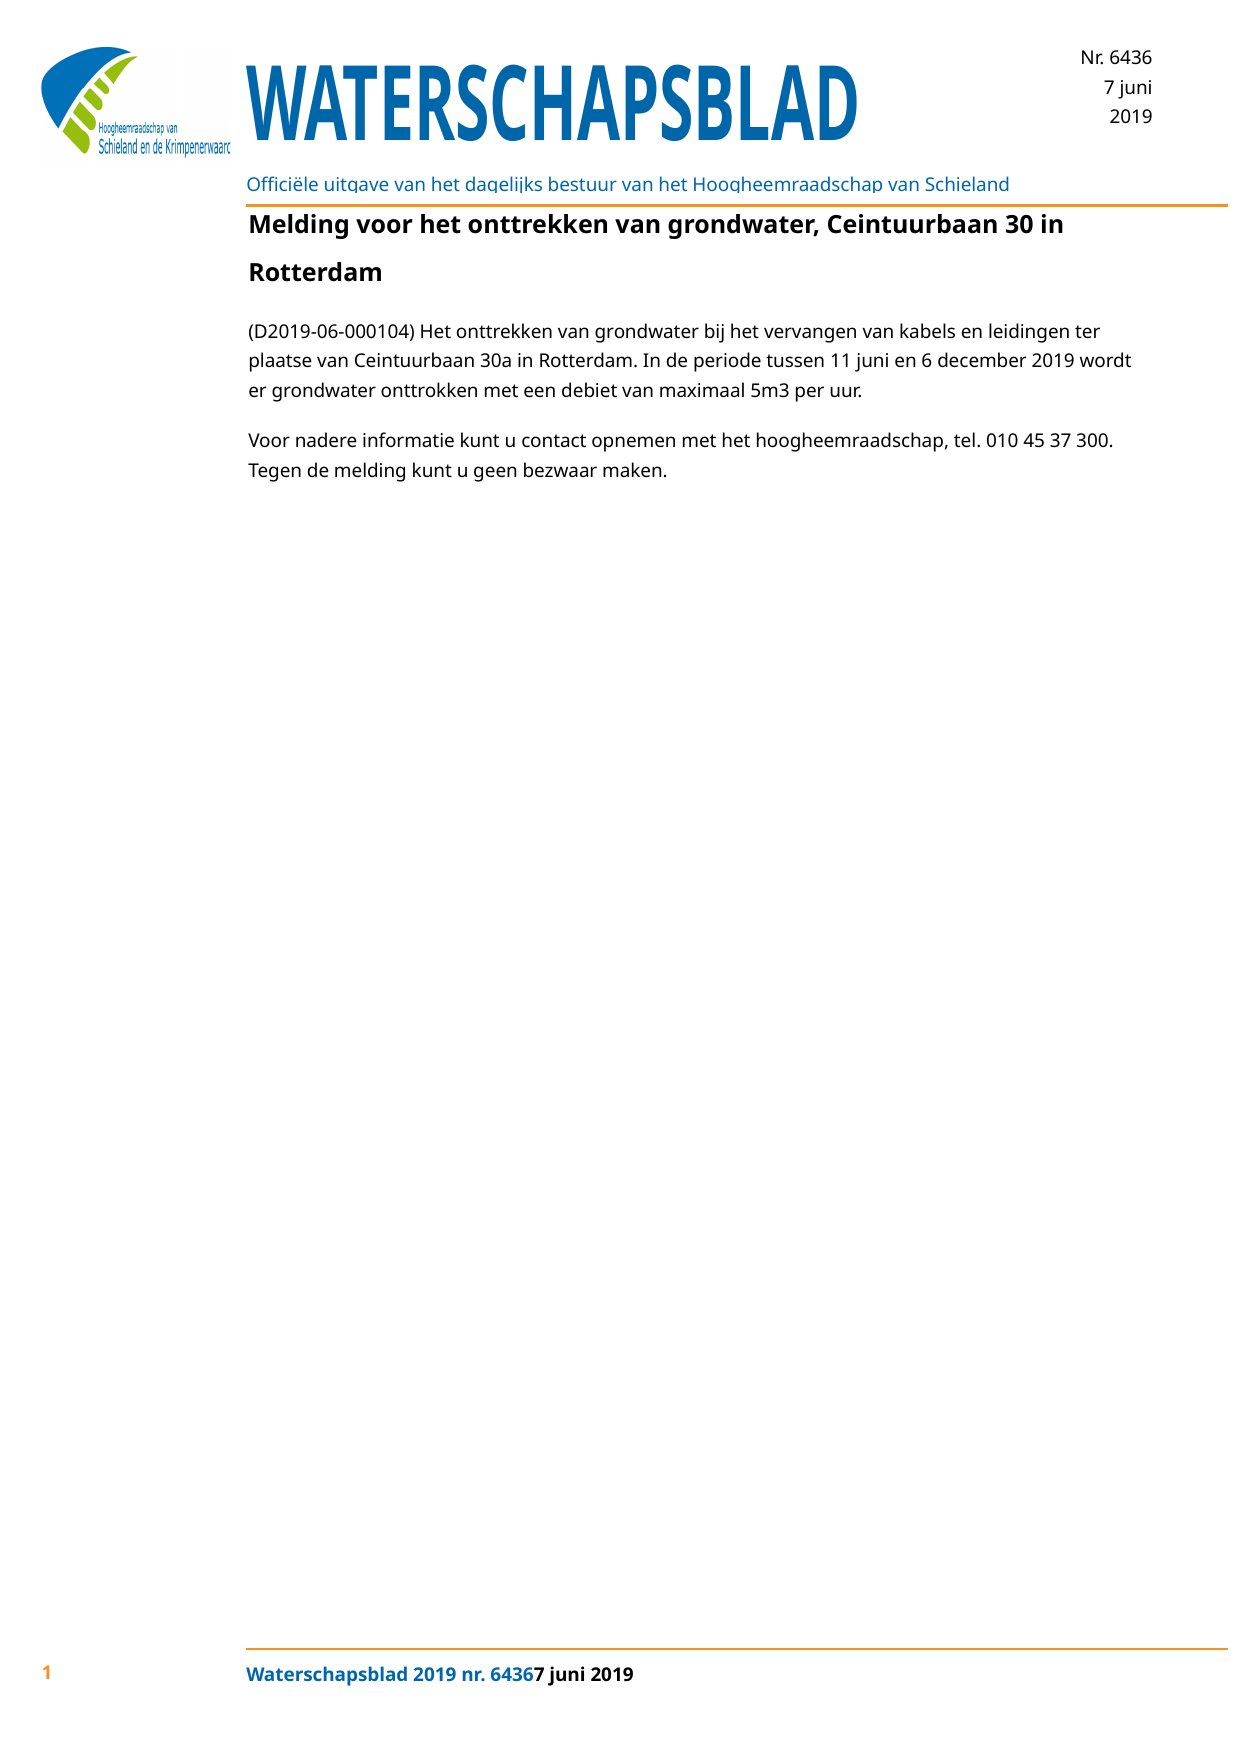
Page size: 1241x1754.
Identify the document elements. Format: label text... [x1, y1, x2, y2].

picture [41, 47, 231, 172]
text Melding voor het onttrekken van grondwater, Ceintuurbaan 30 in Rotterdam [248, 207, 1152, 288]
text (D2019-06-000104) Het onttrekken van grondwater bij het vervangen van kabels en leidingen ter plaatse van Ceintuurbaan 30a in Rotterdam. In de periode tussen 11 juni en 6 december 2019 wordt er grondwater onttrokken met een debiet van maximaal 5m3 per uur. [248, 318, 1152, 403]
text Voor nadere informatie kunt u contact opnemen met het hoogheemraadschap, tel. 010 45 37 300. Tegen de melding kunt u geen bezwaar maken. [248, 427, 1152, 483]
